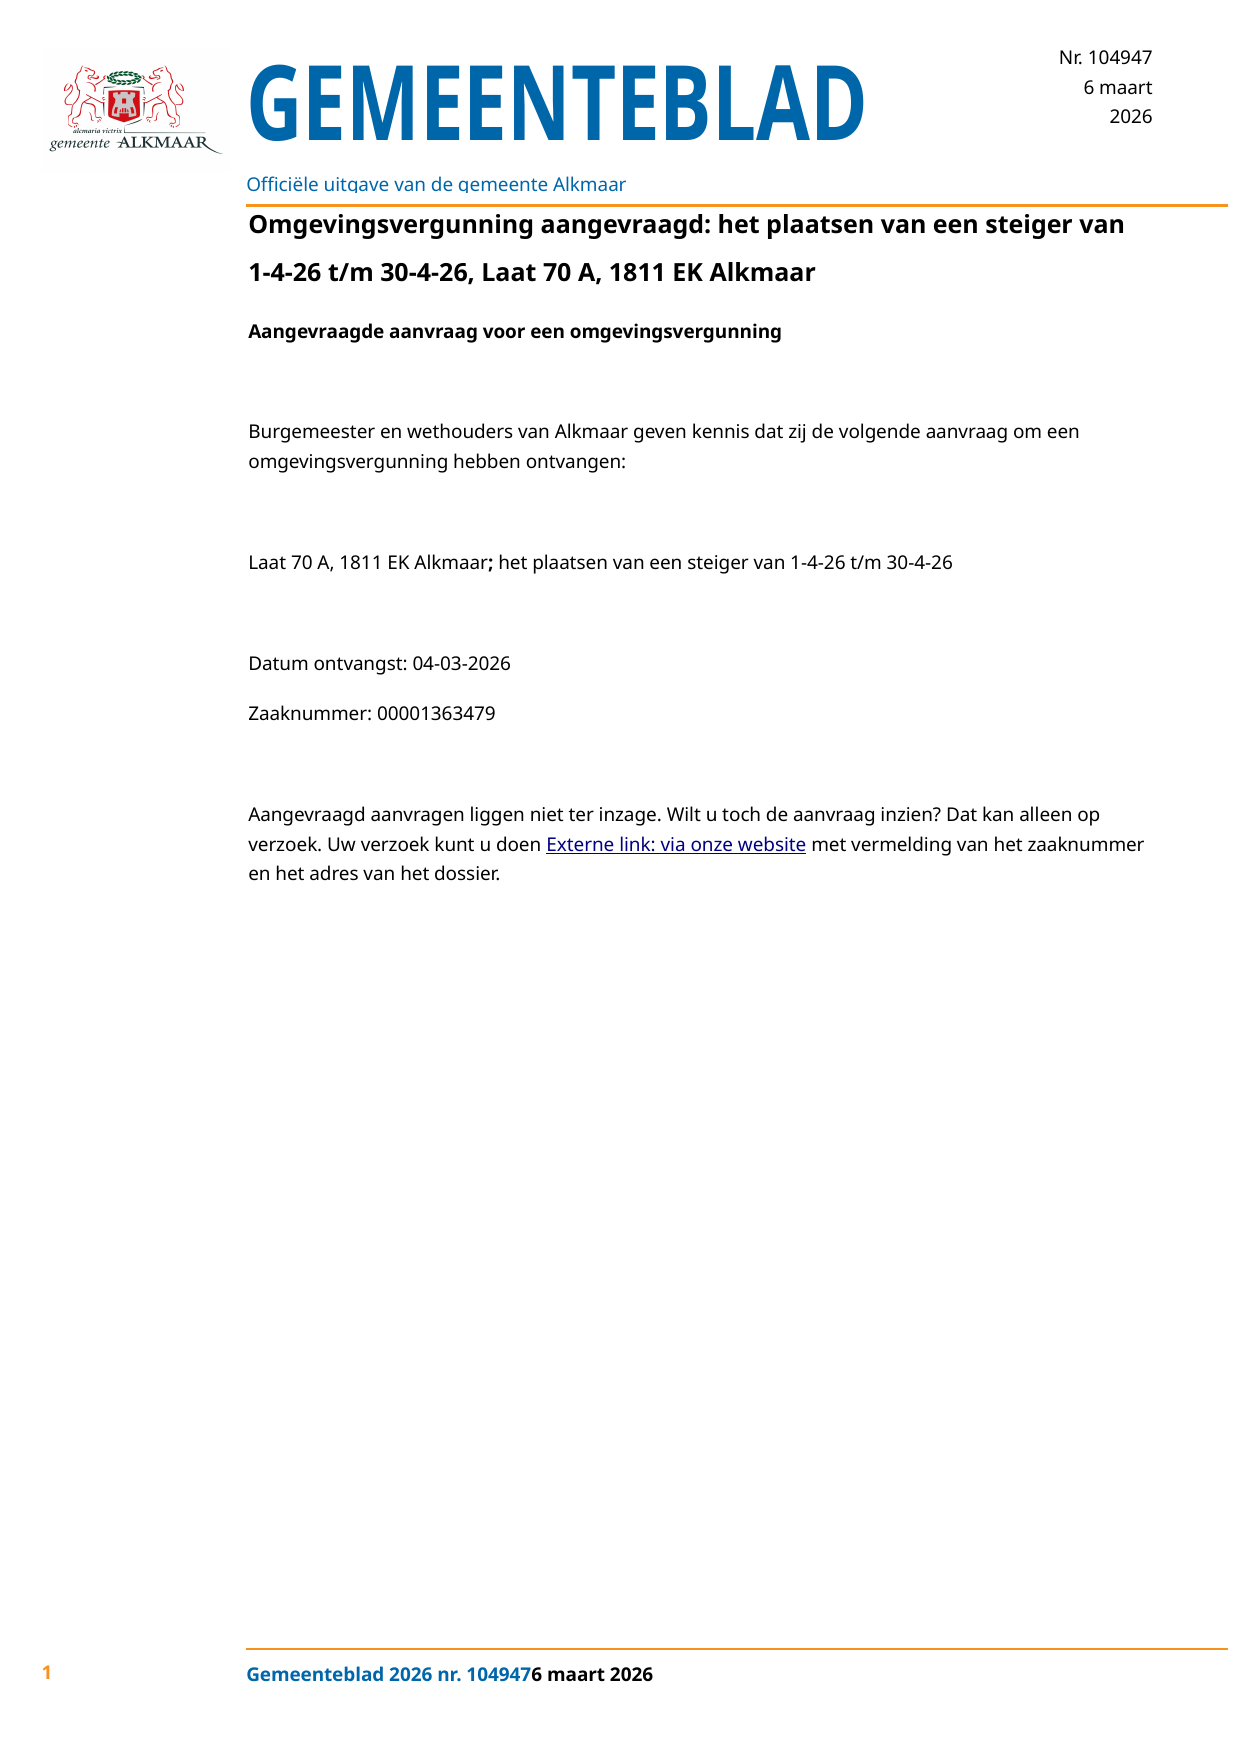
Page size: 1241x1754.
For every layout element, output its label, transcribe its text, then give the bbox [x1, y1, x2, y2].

text Laat 70 A, 1811 EK Alkmaar; het plaatsen van een steiger van 1-4-26 t/m 30-4-26 [248, 549, 1152, 575]
text Zaaknummer: 00001363479 [248, 700, 1152, 726]
picture [41, 47, 231, 172]
text Omgevingsvergunning aangevraagd: het plaatsen van een steiger van 1-4-26 t/m 30-4-26, Laat 70 A, 1811 EK Alkmaar [248, 207, 1152, 288]
text Datum ontvangst: 04-03-2026 [248, 650, 1152, 676]
text Aangevraagde aanvraag voor een omgevingsvergunning [248, 318, 1152, 344]
text Burgemeester en wethouders van Alkmaar geven kennis dat zij de volgende aanvraag om een omgevingsvergunning hebben ontvangen: [248, 419, 1152, 474]
text Aangevraagd aanvragen liggen niet ter inzage. Wilt u toch de aanvraag inzien? Dat kan alleen op verzoek. Uw verzoek kunt u doen Externe link: via onze website met vermelding van het zaaknummer en het adres van het dossier. [248, 801, 1152, 886]
